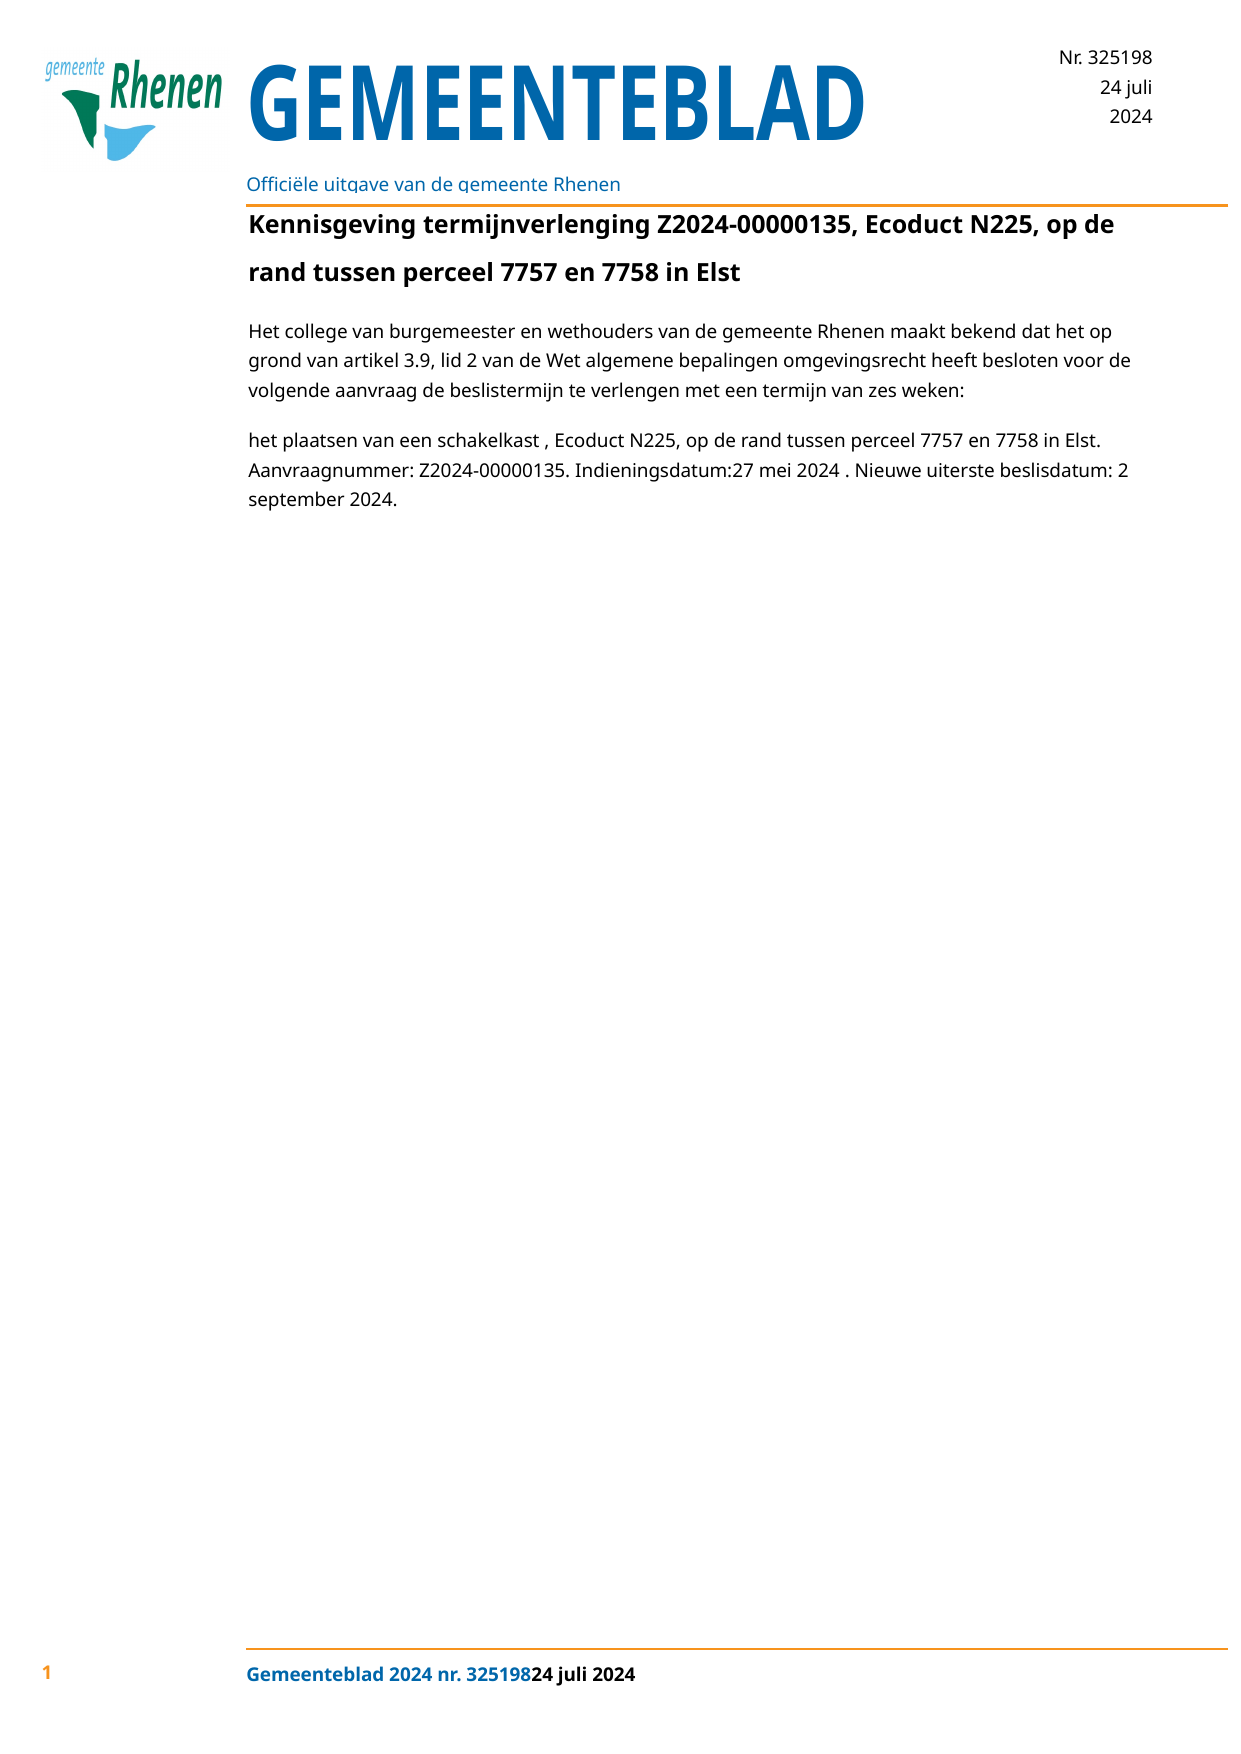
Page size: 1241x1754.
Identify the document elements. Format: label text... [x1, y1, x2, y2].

text Kennisgeving termijnverlenging Z2024-00000135, Ecoduct N225, op de rand tussen perceel 7757 en 7758 in Elst [248, 207, 1152, 288]
text het plaatsen van een schakelkast , Ecoduct N225, op de rand tussen perceel 7757 en 7758 in Elst. Aanvraagnummer: Z2024-00000135. Indieningsdatum:27 mei 2024 . Nieuwe uiterste beslisdatum: 2 september 2024. [248, 427, 1152, 512]
picture [41, 47, 231, 172]
text Het college van burgemeester en wethouders van de gemeente Rhenen maakt bekend dat het op grond van artikel 3.9, lid 2 van de Wet algemene bepalingen omgevingsrecht heeft besloten voor de volgende aanvraag de beslistermijn te verlengen met een termijn van zes weken: [248, 318, 1152, 403]
